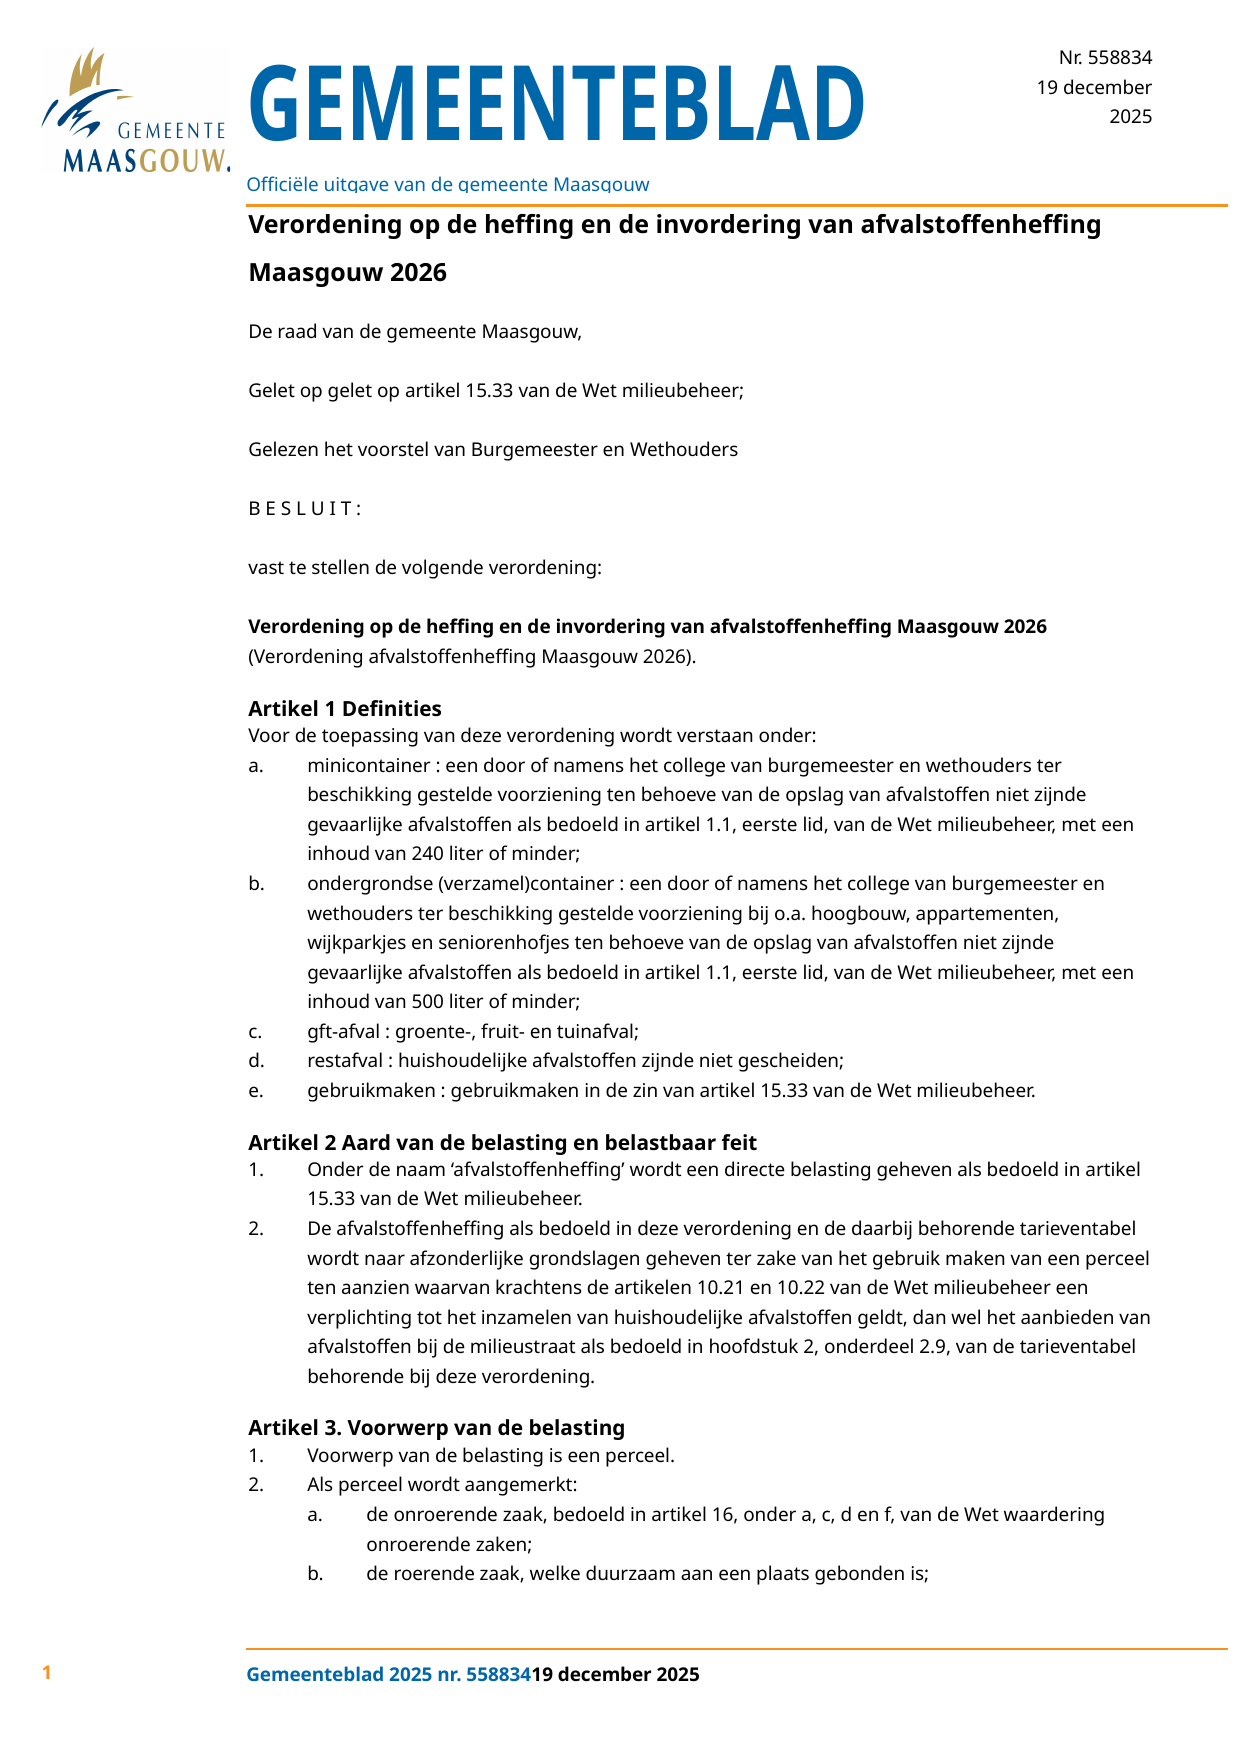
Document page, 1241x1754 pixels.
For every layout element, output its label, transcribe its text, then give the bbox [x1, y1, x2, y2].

list De afvalstoffenheffing als bedoeld in deze verordening en de daarbij behorende tarieventabel wordt naar afzonderlijke grondslagen geheven ter zake van het gebruik maken van een perceel ten aanzien waarvan krachtens de artikelen 10.21 en 10.22 van de Wet milieubeheer een verplichting tot het inzamelen van huishoudelijke afvalstoffen geldt, dan wel het aanbieden van afvalstoffen bij de milieustraat als bedoeld in hoofdstuk 2, onderdeel 2.9, van de tarieventabel behorende bij deze verordening. [248, 1215, 1152, 1389]
list Voorwerp van de belasting is een perceel. [248, 1442, 1152, 1468]
text vast te stellen de volgende verordening: [248, 554, 1152, 580]
list gft-afval : groente-, fruit- en tuinafval; [248, 1018, 1152, 1044]
list minicontainer : een door of namens het college van burgemeester en wethouders ter beschikking gestelde voorziening ten behoeve van de opslag van afvalstoffen niet zijnde gevaarlijke afvalstoffen als bedoeld in artikel 1.1, eerste lid, van de Wet milieubeheer, met een inhoud van 240 liter of minder; [248, 752, 1152, 866]
list de onroerende zaak, bedoeld in artikel 16, onder a, c, d en f, van de Wet waardering onroerende zaken; [307, 1501, 1152, 1556]
text B E S L U I T : [248, 495, 1152, 521]
text Voor de toepassing van deze verordening wordt verstaan onder: [248, 722, 1152, 748]
text Artikel 3. Voorwerp van de belasting [248, 1413, 1152, 1442]
text Artikel 2 Aard van de belasting en belastbaar feit [248, 1128, 1152, 1156]
list restafval : huishoudelijke afvalstoffen zijnde niet gescheiden; [248, 1048, 1152, 1073]
text Gelet op gelet op artikel 15.33 van de Wet milieubeheer; [248, 377, 1152, 403]
text Verordening op de heffing en de invordering van afvalstoffenheffing Maasgouw 2026 [248, 207, 1152, 288]
text De raad van de gemeente Maasgouw, [248, 318, 1152, 344]
text Gelezen het voorstel van Burgemeester en Wethouders [248, 436, 1152, 462]
list gebruikmaken : gebruikmaken in de zin van artikel 15.33 van de Wet milieubeheer. [248, 1077, 1152, 1103]
list ondergrondse (verzamel)container : een door of namens het college van burgemeester en wethouders ter beschikking gestelde voorziening bij o.a. hoogbouw, appartementen, wijkparkjes en seniorenhofjes ten behoeve van de opslag van afvalstoffen niet zijnde gevaarlijke afvalstoffen als bedoeld in artikel 1.1, eerste lid, van de Wet milieubeheer, met een inhoud van 500 liter of minder; [248, 870, 1152, 1014]
text Verordening op de heffing en de invordering van afvalstoffenheffing Maasgouw 2026 [248, 614, 1152, 639]
list de roerende zaak, welke duurzaam aan een plaats gebonden is; [307, 1560, 1152, 1586]
text Artikel 1 Definities [248, 694, 1152, 722]
list Onder de naam ‘afvalstoffenheffing’ wordt een directe belasting geheven als bedoeld in artikel 15.33 van de Wet milieubeheer. [248, 1156, 1152, 1211]
text (Verordening afvalstoffenheffing Maasgouw 2026). [248, 643, 1152, 669]
list Als perceel wordt aangemerkt: [248, 1472, 1152, 1497]
picture [41, 47, 231, 172]
